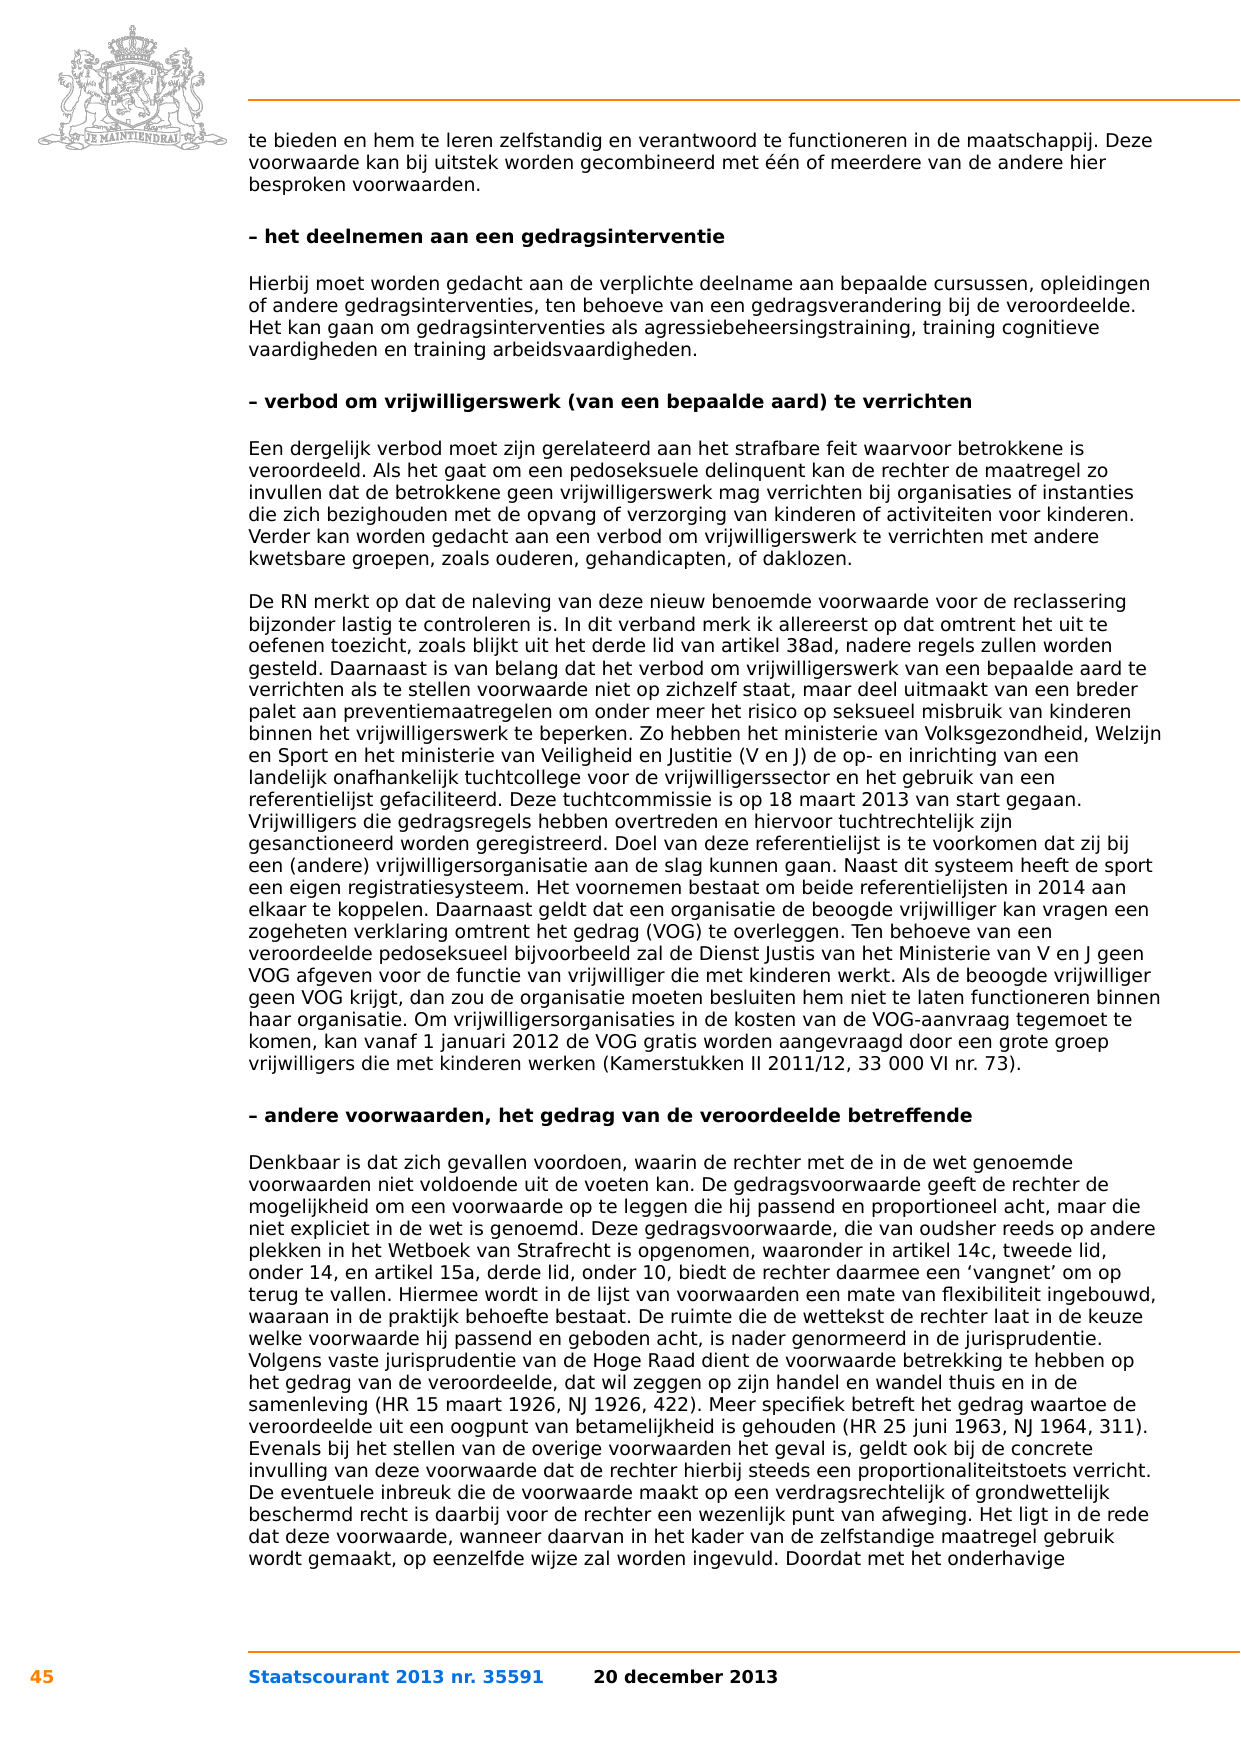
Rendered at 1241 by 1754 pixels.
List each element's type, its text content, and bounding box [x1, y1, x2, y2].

picture [38, 25, 227, 150]
text te bieden en hem te leren zelfstandig en verantwoord te functioneren in de maatschappij. Deze voorwaarde kan bij uitstek worden gecombineerd met één of meerdere van de andere hier besproken voorwaarden. [248, 130, 1163, 196]
text Een dergelijk verbod moet zijn gerelateerd aan het strafbare feit waarvoor betrokkene is veroordeeld. Als het gaat om een pedoseksuele delinquent kan de rechter de maatregel zo invullen dat de betrokkene geen vrijwilligerswerk mag verrichten bij organisaties of instanties die zich bezighouden met de opvang of verzorging van kinderen of activiteiten voor kinderen. [248, 438, 1163, 526]
text De RN merkt op dat de naleving van deze nieuw benoemde voorwaarde voor de reclassering bijzonder lastig te controleren is. In dit verband merk ik allereerst op dat omtrent het uit te oefenen toezicht, zoals blijkt uit het derde lid van artikel 38ad, nadere regels zullen worden gesteld. Daarnaast is van belang dat het verbod om vrijwilligerswerk van een bepaalde aard te verrichten als te stellen voorwaarde niet op zichzelf staat, maar deel uitmaakt van een breder palet aan preventiemaatregelen om onder meer het risico op seksueel misbruik van kinderen binnen het vrijwilligerswerk te beperken. Zo hebben het ministerie van Volksgezondheid, Welzijn en Sport en het ministerie van Veiligheid en Justitie (V en J) de op- en inrichting van een landelijk onafhankelijk tuchtcollege voor de vrijwilligerssector en het gebruik van een referentielijst gefaciliteerd. Deze tuchtcommissie is op 18 maart 2013 van start gegaan. Vrijwilligers die gedragsregels hebben overtreden en hiervoor tuchtrechtelijk zijn gesanctioneerd worden geregistreerd. Doel van deze referentielijst is te voorkomen dat zij bij een (andere) vrijwilligersorganisatie aan de slag kunnen gaan. Naast dit systeem heeft de sport een eigen registratiesysteem. Het voornemen bestaat om beide referentielijsten in 2014 aan elkaar te koppelen. Daarnaast geldt dat een organisatie de beoogde vrijwilliger kan vragen een zogeheten verklaring omtrent het gedrag (VOG) te overleggen. Ten behoeve van een veroordeelde pedoseksueel bijvoorbeeld zal de Dienst Justis van het Ministerie van V en J geen VOG afgeven voor de functie van vrijwilliger die met kinderen werkt. Als de beoogde vrijwilliger geen VOG krijgt, dan zou de organisatie moeten besluiten hem niet te laten functioneren binnen haar organisatie. Om vrijwilligersorganisaties in de kosten van de VOG-aanvraag tegemoet te komen, kan vanaf 1 januari 2012 de VOG gratis worden aangevraagd door een grote groep vrijwilligers die met kinderen werken (Kamerstukken II 2011/12, 33 000 VI nr. 73). [248, 591, 1163, 1075]
text Verder kan worden gedacht aan een verbod om vrijwilligerswerk te verrichten met andere kwetsbare groepen, zoals ouderen, gehandicapten, of daklozen. [248, 526, 1163, 569]
subtitle – het deelnemen aan een gedragsinterventie [248, 226, 1163, 248]
text Hierbij moet worden gedacht aan de verplichte deelname aan bepaalde cursussen, opleidingen of andere gedragsinterventies, ten behoeve van een gedragsverandering bij de veroordeelde. Het kan gaan om gedragsinterventies als agressiebeheersingstraining, training cognitieve vaardigheden en training arbeidsvaardigheden. [248, 273, 1163, 361]
subtitle – verbod om vrijwilligerswerk (van een bepaalde aard) te verrichten [248, 391, 1163, 413]
subtitle – andere voorwaarden, het gedrag van de veroordeelde betreffende [248, 1105, 1163, 1127]
text Denkbaar is dat zich gevallen voordoen, waarin de rechter met de in de wet genoemde voorwaarden niet voldoende uit de voeten kan. De gedragsvoorwaarde geeft de rechter de mogelijkheid om een voorwaarde op te leggen die hij passend en proportioneel acht, maar die niet expliciet in de wet is genoemd. Deze gedragsvoorwaarde, die van oudsher reeds op andere plekken in het Wetboek van Strafrecht is opgenomen, waaronder in artikel 14c, tweede lid, onder 14, en artikel 15a, derde lid, onder 10, biedt de rechter daarmee een ‘vangnet’ om op terug te vallen. Hiermee wordt in de lijst van voorwaarden een mate van flexibiliteit ingebouwd, waaraan in de praktijk behoefte bestaat. De ruimte die de wettekst de rechter laat in de keuze welke voorwaarde hij passend en geboden acht, is nader genormeerd in de jurisprudentie. Volgens vaste jurisprudentie van de Hoge Raad dient de voorwaarde betrekking te hebben op het gedrag van de veroordeelde, dat wil zeggen op zijn handel en wandel thuis en in de samenleving (HR 15 maart 1926, NJ 1926, 422). Meer specifiek betreft het gedrag waartoe de veroordeelde uit een oogpunt van betamelijkheid is gehouden (HR 25 juni 1963, NJ 1964, 311). Evenals bij het stellen van de overige voorwaarden het geval is, geldt ook bij de concrete invulling van deze voorwaarde dat de rechter hierbij steeds een proportionaliteitstoets verricht. De eventuele inbreuk die de voorwaarde maakt op een verdragsrechtelijk of grondwettelijk beschermd recht is daarbij voor de rechter een wezenlijk punt van afweging. Het ligt in de rede dat deze voorwaarde, wanneer daarvan in het kader van de zelfstandige maatregel gebruik wordt gemaakt, op eenzelfde wijze zal worden ingevuld. Doordat met het onderhavige [248, 1152, 1163, 1569]
